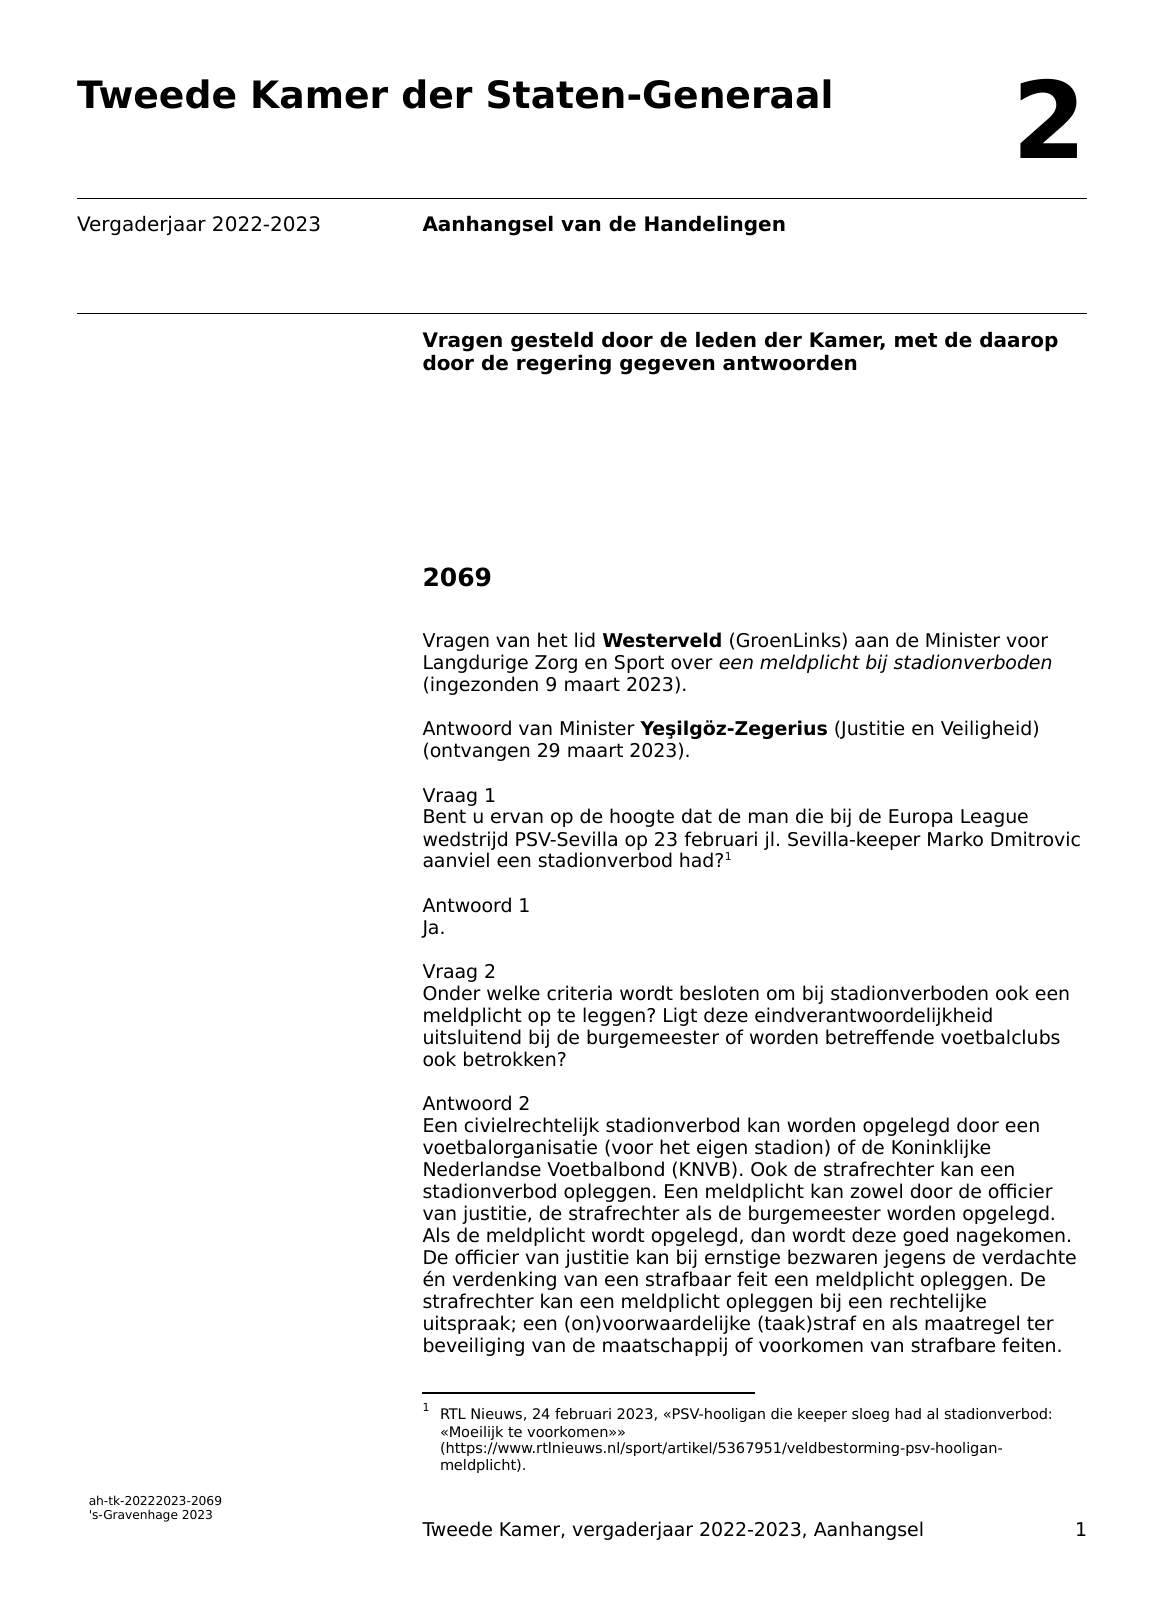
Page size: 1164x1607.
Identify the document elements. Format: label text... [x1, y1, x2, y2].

text Antwoord van Minister Yeşilgöz-Zegerius (Justitie en Veiligheid) (ontvangen 29 maart 2023). [422, 718, 1087, 762]
table_cell Vragen gesteld door de leden der Kamer, met de daarop door de regering gegeven antwoorden [422, 314, 1087, 375]
text Vraag 2 [422, 961, 1087, 983]
text De officier van justitie kan bij ernstige bezwaren jegens de verdachte én verdenking van een strafbaar feit een meldplicht opleggen. De strafrechter kan een meldplicht opleggen bij een rechtelijke uitspraak; een (on)voorwaardelijke (taak)straf en als maatregel ter beveiliging van de maatschappij of voorkomen van strafbare feiten. [422, 1247, 1087, 1357]
table_cell [77, 314, 422, 375]
text Bent u ervan op de hoogte dat de man die bij de Europa League wedstrijd PSV-Sevilla op 23 februari jl. Sevilla-keeper Marko Dmitrovic aanviel een stadionverbod had? [422, 806, 1087, 872]
text 2069 [422, 563, 1087, 592]
text Antwoord 2 [422, 1093, 1087, 1115]
text RTL Nieuws, 24 februari 2023, «PSV-hooligan die keeper sloeg had al stadionverbod: «Moeilijk te voorkomen»» (https://www.rtlnieuws.nl/sport/artikel/5367951/veldbestorming-psv-hooligan-meldplicht). [422, 1402, 1087, 1474]
text 's-Gravenhage 2023 [88, 1508, 323, 1522]
text Een civielrechtelijk stadionverbod kan worden opgelegd door een voetbalorganisatie (voor het eigen stadion) of de Koninklijke Nederlandse Voetbalbond (KNVB). Ook de strafrechter kan een stadionverbod opleggen. Een meldplicht kan zowel door de officier van justitie, de strafrechter als de burgemeester worden opgelegd. Als de meldplicht wordt opgelegd, dan wordt deze goed nagekomen. [422, 1115, 1087, 1247]
text Onder welke criteria wordt besloten om bij stadionverboden ook een meldplicht op te leggen? Ligt deze eindverantwoordelijkheid uitsluitend bij de burgemeester of worden betreffende voetbalclubs ook betrokken? [422, 983, 1087, 1071]
table_cell Vergaderjaar 2022-2023 [77, 199, 422, 313]
table_header Tweede Kamer der Staten-Generaal [77, 59, 886, 198]
text Vraag 1 [422, 784, 1087, 806]
text Antwoord 1 [422, 894, 1087, 917]
text ah-tk-20222023-2069 [88, 1494, 323, 1508]
text Ja. [422, 917, 1087, 938]
table_header 2 [886, 59, 1087, 198]
table_cell Aanhangsel van de Handelingen [422, 199, 1087, 313]
text Vragen van het lid Westerveld (GroenLinks) aan de Minister voor Langdurige Zorg en Sport over een meldplicht bij stadionverboden (ingezonden 9 maart 2023). [422, 630, 1087, 696]
